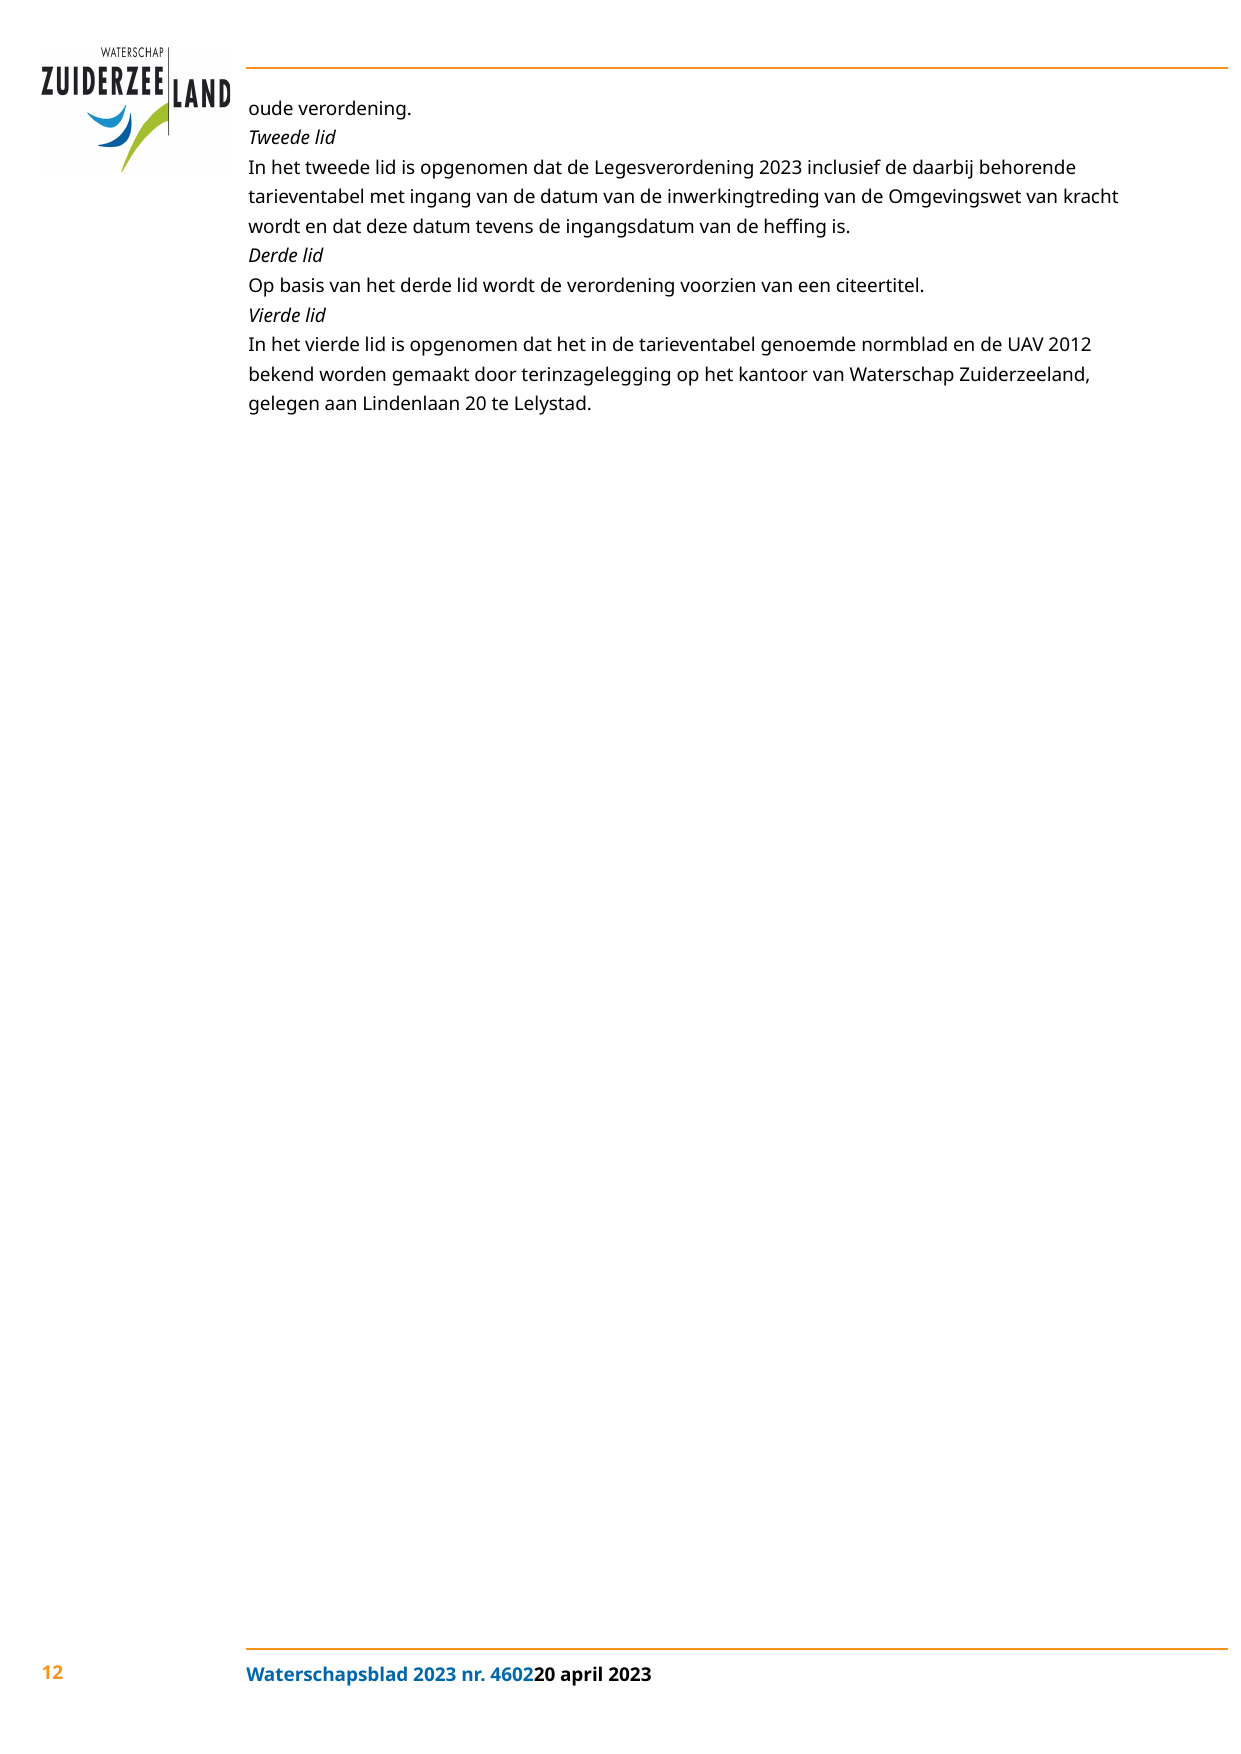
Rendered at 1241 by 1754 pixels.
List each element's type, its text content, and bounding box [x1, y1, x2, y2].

text Derde lid [248, 243, 1152, 268]
picture [41, 47, 231, 172]
text In het tweede lid is opgenomen dat de Legesverordening 2023 inclusief de daarbij behorende tarieventabel met ingang van de datum van de inwerkingtreding van de Omgevingswet van kracht wordt en dat deze datum tevens de ingangsdatum van de heffing is. [248, 154, 1152, 239]
text In het vierde lid is opgenomen dat het in de tarieventabel genoemde normblad en de UAV 2012 bekend worden gemaakt door terinzagelegging op het kantoor van Waterschap Zuiderzeeland, gelegen aan Lindenlaan 20 te Lelystad. [248, 331, 1152, 416]
text oude verordening. [248, 95, 1152, 121]
text Op basis van het derde lid wordt de verordening voorzien van een citeertitel. [248, 272, 1152, 298]
text Tweede lid [248, 124, 1152, 150]
text Vierde lid [248, 302, 1152, 328]
